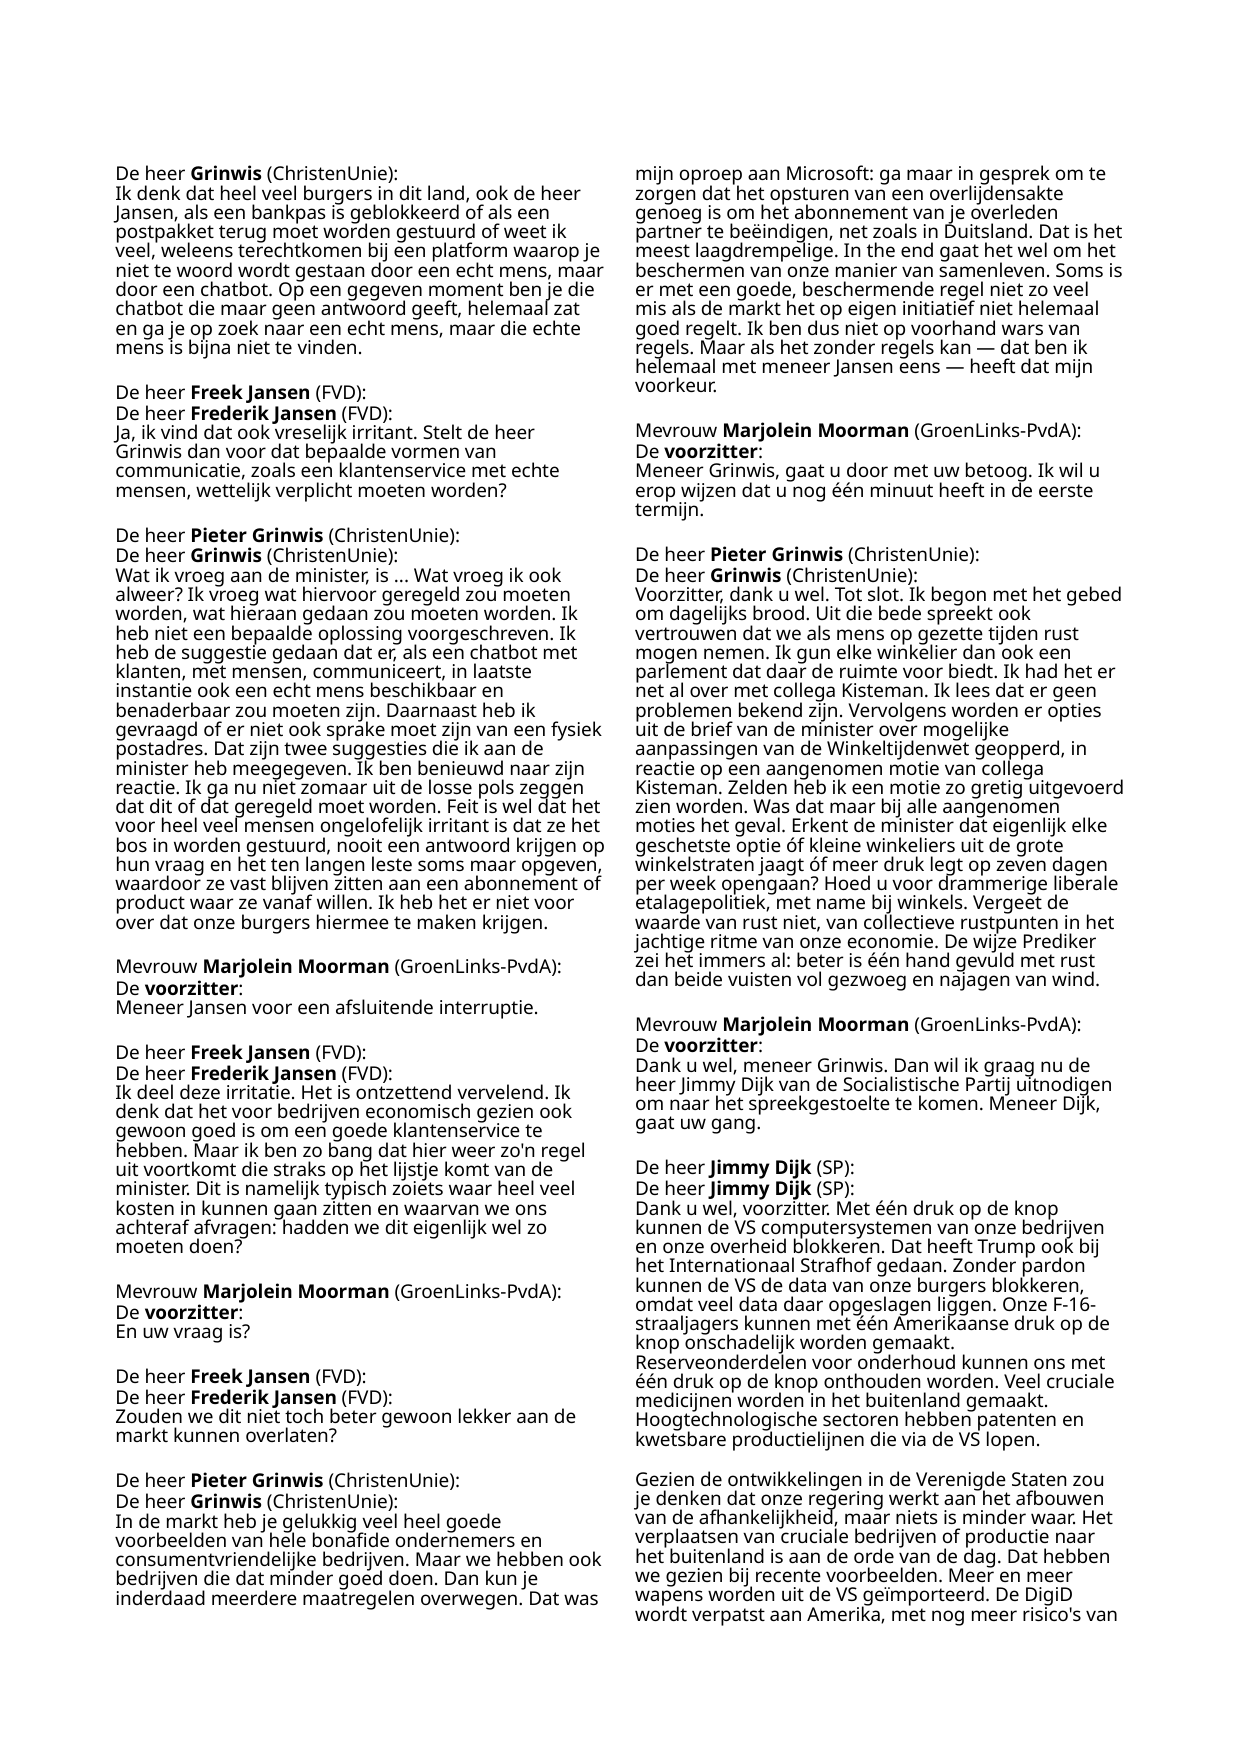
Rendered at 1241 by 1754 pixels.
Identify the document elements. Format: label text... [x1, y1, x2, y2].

text De voorzitter: [635, 1037, 1125, 1057]
text Mevrouw Marjolein Moorman (GroenLinks-PvdA): [635, 1012, 1125, 1037]
text En uw vraag is? [115, 1323, 605, 1342]
text De heer Pieter Grinwis (ChristenUnie): [115, 1468, 605, 1493]
text Mevrouw Marjolein Moorman (GroenLinks-PvdA): [115, 954, 605, 979]
text De heer Grinwis (ChristenUnie): [115, 165, 605, 184]
text De voorzitter: [635, 443, 1125, 462]
text De heer Jimmy Dijk (SP): [635, 1154, 1125, 1180]
text De voorzitter: [115, 979, 605, 999]
text In de markt heb je gelukkig veel heel goede voorbeelden van hele bonafide ondernemers en consumentvriendelijke bedrijven. Maar we hebben ook bedrijven die dat minder goed doen. Dan kun je inderdaad meerdere maatregelen overwegen. Dat was [115, 1513, 605, 1609]
text De heer Freek Jansen (FVD): [115, 379, 605, 404]
text De heer Pieter Grinwis (ChristenUnie): [115, 522, 605, 547]
text Dank u wel, meneer Grinwis. Dan wil ik graag nu de heer Jimmy Dijk van de Socialistische Partij uitnodigen om naar het spreekgestoelte te komen. Meneer Dijk, gaat uw gang. [635, 1057, 1125, 1134]
text De heer Freek Jansen (FVD): [115, 1363, 605, 1389]
text Ja, ik vind dat ook vreselijk irritant. Stelt de heer Grinwis dan voor dat bepaalde vormen van communicatie, zoals een klantenservice met echte mensen, wettelijk verplicht moeten worden? [115, 424, 605, 501]
text De heer Frederik Jansen (FVD): [115, 404, 605, 424]
text Ik denk dat heel veel burgers in dit land, ook de heer Jansen, als een bankpas is geblokkeerd of als een postpakket terug moet worden gestuurd of weet ik veel, weleens terechtkomen bij een platform waarop je niet te woord wordt gestaan door een echt mens, maar door een chatbot. Op een gegeven moment ben je die chatbot die maar geen antwoord geeft, helemaal zat en ga je op zoek naar een echt mens, maar die echte mens is bijna niet te vinden. [115, 184, 605, 358]
text De heer Grinwis (ChristenUnie): [635, 567, 1125, 586]
text Voorzitter, dank u wel. Tot slot. Ik begon met het gebed om dagelijks brood. Uit die bede spreekt ook vertrouwen dat we als mens op gezette tijden rust mogen nemen. Ik gun elke winkelier dan ook een parlement dat daar de ruimte voor biedt. Ik had het er net al over met collega Kisteman. Ik lees dat er geen problemen bekend zijn. Vervolgens worden er opties uit de brief van de minister over mogelijke aanpassingen van de Winkeltijdenwet geopperd, in reactie op een aangenomen motie van collega Kisteman. Zelden heb ik een motie zo gretig uitgevoerd zien worden. Was dat maar bij alle aangenomen moties het geval. Erkent de minister dat eigenlijk elke geschetste optie óf kleine winkeliers uit de grote winkelstraten jaagt óf meer druk legt op zeven dagen per week opengaan? Hoed u voor drammerige liberale etalagepolitiek, met name bij winkels. Vergeet de waarde van rust niet, van collectieve rustpunten in het jachtige ritme van onze economie. De wijze Prediker zei het immers al: beter is één hand gevuld met rust dan beide vuisten vol gezwoeg en najagen van wind. [635, 586, 1125, 991]
text Mevrouw Marjolein Moorman (GroenLinks-PvdA): [635, 417, 1125, 443]
text De heer Freek Jansen (FVD): [115, 1039, 605, 1064]
text Mevrouw Marjolein Moorman (GroenLinks-PvdA): [115, 1278, 605, 1304]
text Ik deel deze irritatie. Het is ontzettend vervelend. Ik denk dat het voor bedrijven economisch gezien ook gewoon goed is om een goede klantenservice te hebben. Maar ik ben zo bang dat hier weer zo'n regel uit voortkomt die straks op het lijstje komt van de minister. Dit is namelijk typisch zoiets waar heel veel kosten in kunnen gaan zitten en waarvan we ons achteraf afvragen: hadden we dit eigenlijk wel zo moeten doen? [115, 1084, 605, 1257]
text De heer Jimmy Dijk (SP): [635, 1180, 1125, 1199]
text De heer Frederik Jansen (FVD): [115, 1064, 605, 1084]
text De heer Grinwis (ChristenUnie): [115, 1493, 605, 1513]
text De voorzitter: [115, 1304, 605, 1323]
text Meneer Jansen voor een afsluitende interruptie. [115, 999, 605, 1018]
text De heer Frederik Jansen (FVD): [115, 1389, 605, 1408]
text Wat ik vroeg aan de minister, is ... Wat vroeg ik ook alweer? Ik vroeg wat hiervoor geregeld zou moeten worden, wat hieraan gedaan zou moeten worden. Ik heb niet een bepaalde oplossing voorgeschreven. Ik heb de suggestie gedaan dat er, als een chatbot met klanten, met mensen, communiceert, in laatste instantie ook een echt mens beschikbaar en benaderbaar zou moeten zijn. Daarnaast heb ik gevraagd of er niet ook sprake moet zijn van een fysiek postadres. Dat zijn twee suggesties die ik aan de minister heb meegegeven. Ik ben benieuwd naar zijn reactie. Ik ga nu niet zomaar uit de losse pols zeggen dat dit of dat geregeld moet worden. Feit is wel dat het voor heel veel mensen ongelofelijk irritant is dat ze het bos in worden gestuurd, nooit een antwoord krijgen op hun vraag en het ten langen leste soms maar opgeven, waardoor ze vast blijven zitten aan een abonnement of product waar ze vanaf willen. Ik heb het er niet voor over dat onze burgers hiermee te maken krijgen. [115, 567, 605, 933]
text De heer Pieter Grinwis (ChristenUnie): [635, 541, 1125, 567]
text Zouden we dit niet toch beter gewoon lekker aan de markt kunnen overlaten? [115, 1408, 605, 1447]
text mijn oproep aan Microsoft: ga maar in gesprek om te zorgen dat het opsturen van een overlijdensakte genoeg is om het abonnement van je overleden partner te beëindigen, net zoals in Duitsland. Dat is het meest laagdrempelige. In the end gaat het wel om het beschermen van onze manier van samenleven. Soms is er met een goede, beschermende regel niet zo veel mis als de markt het op eigen initiatief niet helemaal goed regelt. Ik ben dus niet op voorhand wars van regels. Maar als het zonder regels kan — dat ben ik helemaal met meneer Jansen eens — heeft dat mijn voorkeur. [635, 165, 1125, 397]
text De heer Grinwis (ChristenUnie): [115, 547, 605, 567]
text Meneer Grinwis, gaat u door met uw betoog. Ik wil u erop wijzen dat u nog één minuut heeft in de eerste termijn. [635, 462, 1125, 520]
text Gezien de ontwikkelingen in de Verenigde Staten zou je denken dat onze regering werkt aan het afbouwen van de afhankelijkheid, maar niets is minder waar. Het verplaatsen van cruciale bedrijven of productie naar het buitenland is aan de orde van de dag. Dat hebben we gezien bij recente voorbeelden. Meer en meer wapens worden uit de VS geïmporteerd. De DigiD wordt verpatst aan Amerika, met nog meer risico's van [635, 1471, 1125, 1625]
text Dank u wel, voorzitter. Met één druk op de knop kunnen de VS computersystemen van onze bedrijven en onze overheid blokkeren. Dat heeft Trump ook bij het Internationaal Strafhof gedaan. Zonder pardon kunnen de VS de data van onze burgers blokkeren, omdat veel data daar opgeslagen liggen. Onze F-16-straaljagers kunnen met één Amerikaanse druk op de knop onschadelijk worden gemaakt. Reserveonderdelen voor onderhoud kunnen ons met één druk op de knop onthouden worden. Veel cruciale medicijnen worden in het buitenland gemaakt. Hoogtechnologische sectoren hebben patenten en kwetsbare productielijnen die via de VS lopen. [635, 1199, 1125, 1450]
